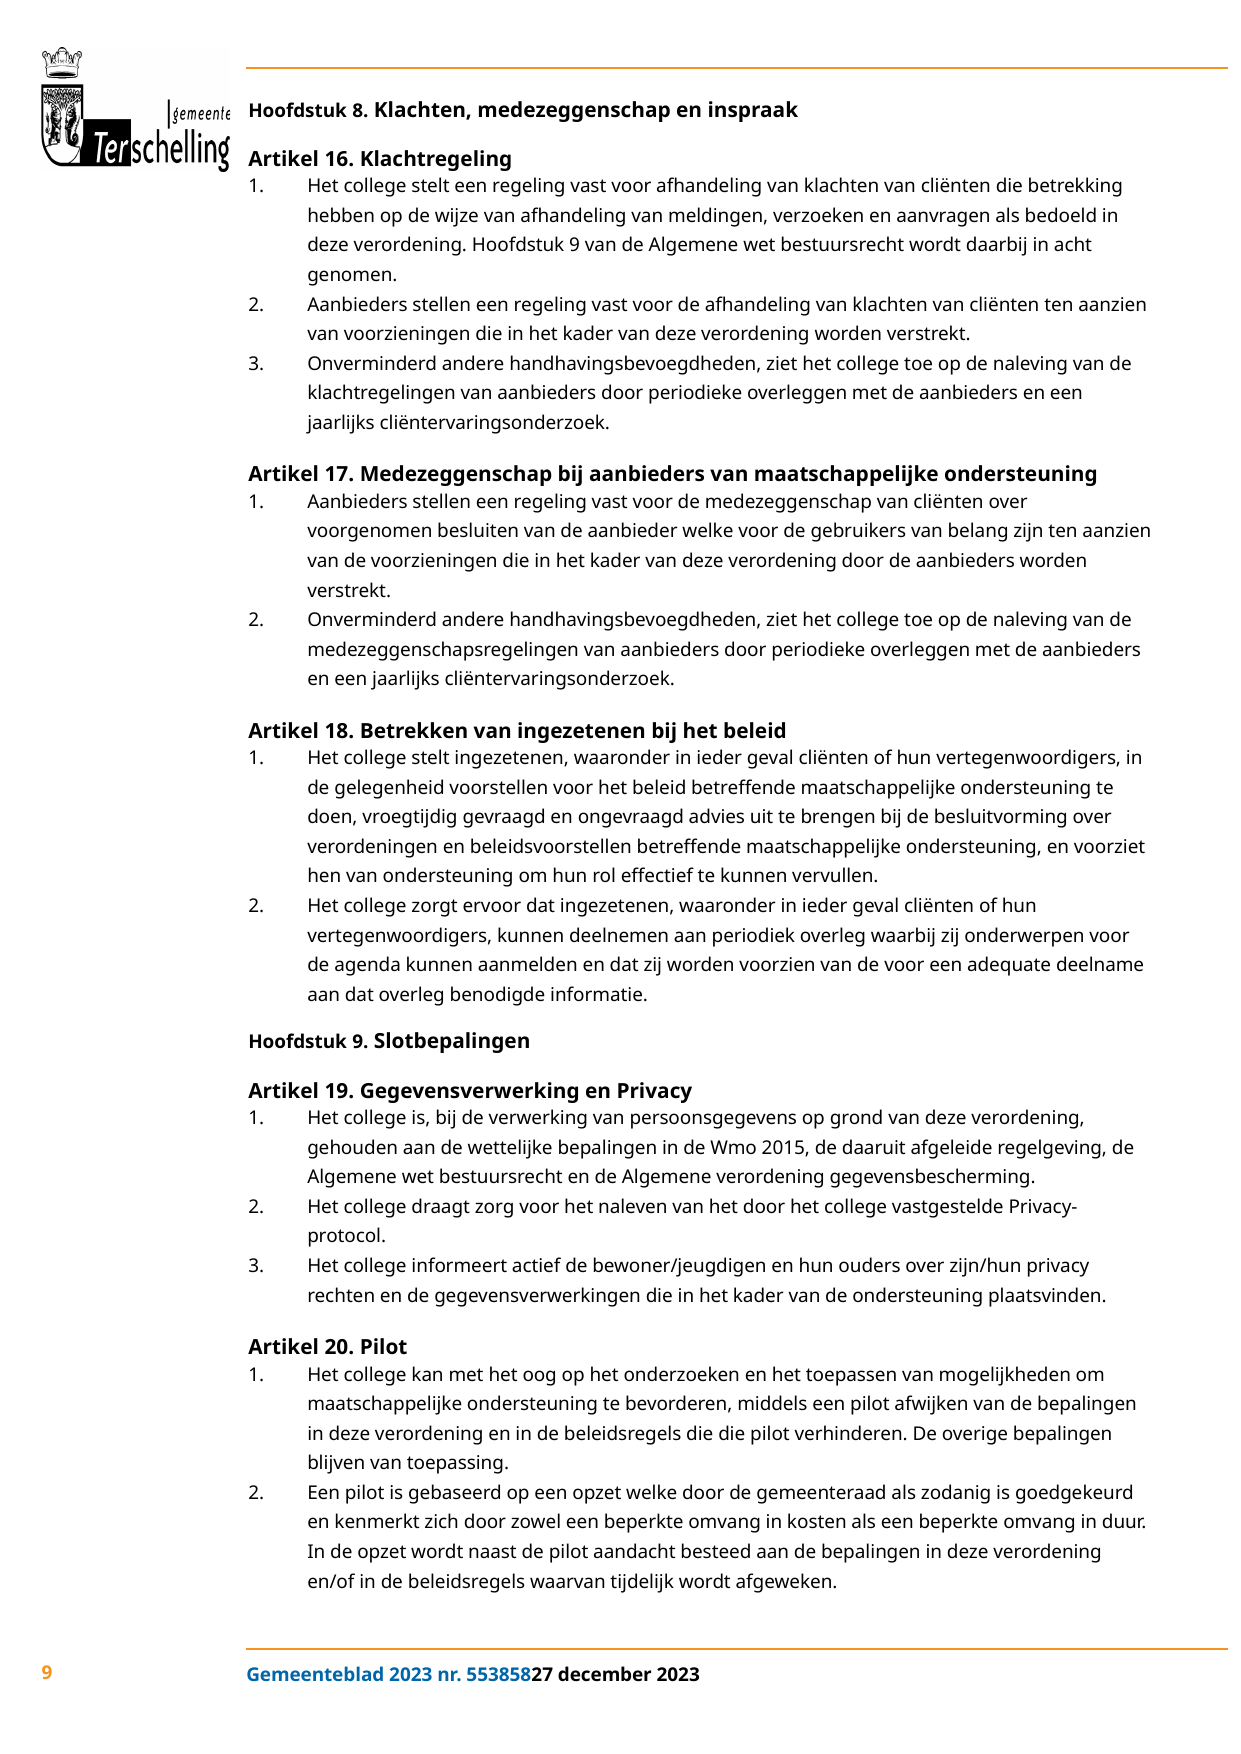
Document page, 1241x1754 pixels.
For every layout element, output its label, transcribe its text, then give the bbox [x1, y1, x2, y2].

text Artikel 18. Betrekken van ingezetenen bij het beleid [248, 716, 1152, 744]
text Artikel 17. Medezeggenschap bij aanbieders van maatschappelijke ondersteuning [248, 459, 1152, 488]
list Het college stelt een regeling vast voor afhandeling van klachten van cliënten die betrekking hebben op de wijze van afhandeling van meldingen, verzoeken en aanvragen als bedoeld in deze verordening. Hoofdstuk 9 van de Algemene wet bestuursrecht wordt daarbij in acht genomen. [248, 172, 1152, 287]
list Het college informeert actief de bewoner/jeugdigen en hun ouders over zijn/hun privacy rechten en de gegevensverwerkingen die in het kader van de ondersteuning plaatsvinden. [248, 1252, 1152, 1308]
text Artikel 19. Gegevensverwerking en Privacy [248, 1076, 1152, 1104]
list Aanbieders stellen een regeling vast voor de medezeggenschap van cliënten over voorgenomen besluiten van de aanbieder welke voor de gebruikers van belang zijn ten aanzien van de voorzieningen die in het kader van deze verordening door de aanbieders worden verstrekt. [248, 488, 1152, 602]
text Hoofdstuk 8. Klachten, medezeggenschap en inspraak [248, 95, 1152, 123]
text Hoofdstuk 9. Slotbepalingen [248, 1027, 1152, 1055]
list Het college draagt zorg voor het naleven van het door het college vastgestelde Privacy- protocol. [248, 1193, 1152, 1248]
picture [41, 47, 231, 172]
list Een pilot is gebaseerd op een opzet welke door de gemeenteraad als zodanig is goedgekeurd en kenmerkt zich door zowel een beperkte omvang in kosten als een beperkte omvang in duur. In de opzet wordt naast de pilot aandacht besteed aan de bepalingen in deze verordening en/of in de beleidsregels waarvan tijdelijk wordt afgeweken. [248, 1479, 1152, 1593]
list Het college zorgt ervoor dat ingezetenen, waaronder in ieder geval cliënten of hun vertegenwoordigers, kunnen deelnemen aan periodiek overleg waarbij zij onderwerpen voor de agenda kunnen aanmelden en dat zij worden voorzien van de voor een adequate deelname aan dat overleg benodigde informatie. [248, 892, 1152, 1007]
list Onverminderd andere handhavingsbevoegdheden, ziet het college toe op de naleving van de klachtregelingen van aanbieders door periodieke overleggen met de aanbieders en een jaarlijks cliëntervaringsonderzoek. [248, 350, 1152, 435]
text Artikel 16. Klachtregeling [248, 144, 1152, 172]
text Artikel 20. Pilot [248, 1332, 1152, 1361]
list Het college stelt ingezetenen, waaronder in ieder geval cliënten of hun vertegenwoordigers, in de gelegenheid voorstellen voor het beleid betreffende maatschappelijke ondersteuning te doen, vroegtijdig gevraagd en ongevraagd advies uit te brengen bij de besluitvorming over verordeningen en beleidsvoorstellen betreffende maatschappelijke ondersteuning, en voorziet hen van ondersteuning om hun rol effectief te kunnen vervullen. [248, 744, 1152, 888]
list Het college kan met het oog op het onderzoeken en het toepassen van mogelijkheden om maatschappelijke ondersteuning te bevorderen, middels een pilot afwijken van de bepalingen in deze verordening en in de beleidsregels die die pilot verhinderen. De overige bepalingen blijven van toepassing. [248, 1361, 1152, 1475]
list Onverminderd andere handhavingsbevoegdheden, ziet het college toe op de naleving van de medezeggenschapsregelingen van aanbieders door periodieke overleggen met de aanbieders en een jaarlijks cliëntervaringsonderzoek. [248, 606, 1152, 691]
list Het college is, bij de verwerking van persoonsgegevens op grond van deze verordening, gehouden aan de wettelijke bepalingen in de Wmo 2015, de daaruit afgeleide regelgeving, de Algemene wet bestuursrecht en de Algemene verordening gegevensbescherming. [248, 1104, 1152, 1189]
list Aanbieders stellen een regeling vast voor de afhandeling van klachten van cliënten ten aanzien van voorzieningen die in het kader van deze verordening worden verstrekt. [248, 291, 1152, 346]
